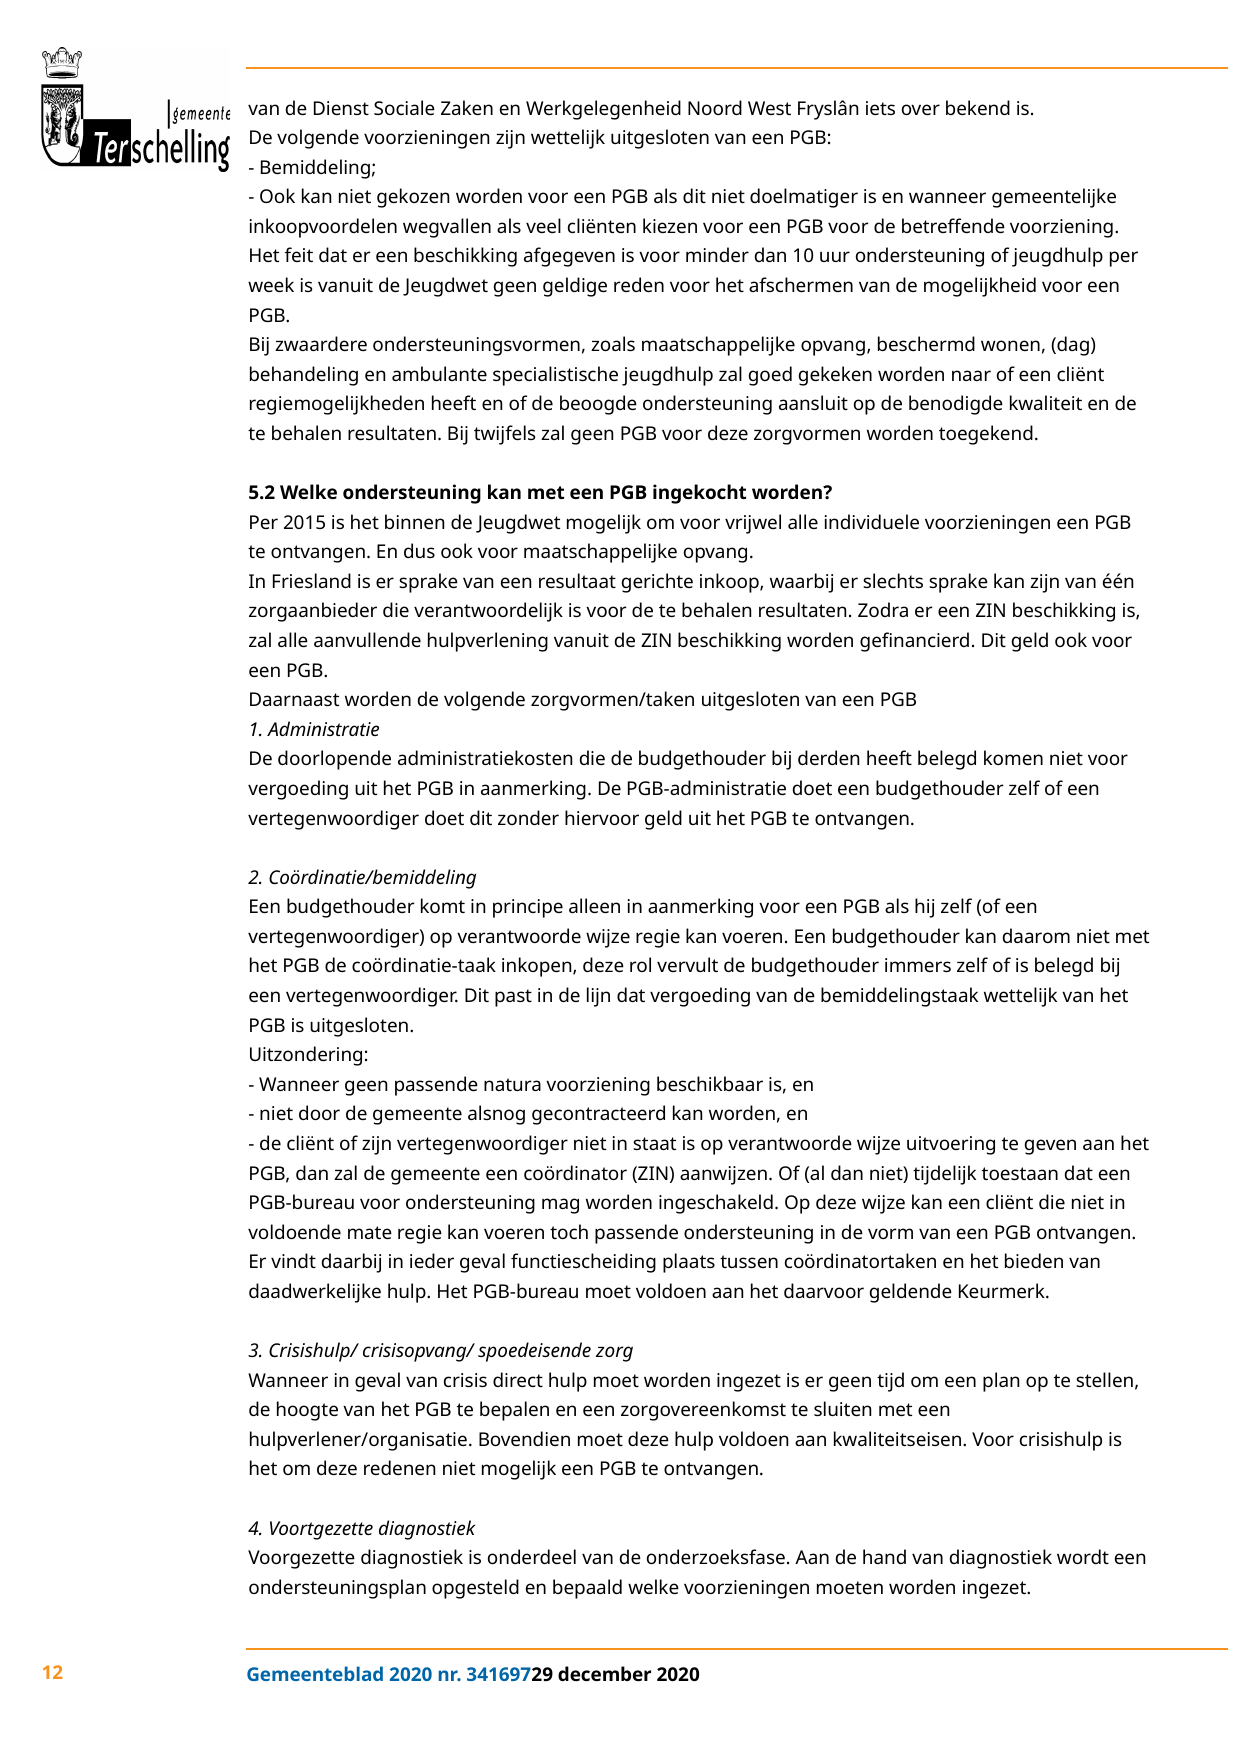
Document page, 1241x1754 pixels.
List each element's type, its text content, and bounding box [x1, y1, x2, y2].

text In Friesland is er sprake van een resultaat gerichte inkoop, waarbij er slechts sprake kan zijn van één zorgaanbieder die verantwoordelijk is voor de te behalen resultaten. Zodra er een ZIN beschikking is, zal alle aanvullende hulpverlening vanuit de ZIN beschikking worden gefinancierd. Dit geld ook voor een PGB. [248, 568, 1152, 683]
text Uitzondering: [248, 1041, 1152, 1067]
text Bij zwaardere ondersteuningsvormen, zoals maatschappelijke opvang, beschermd wonen, (dag) behandeling en ambulante specialistische jeugdhulp zal goed gekeken worden naar of een cliënt regiemogelijkheden heeft en of de beoogde ondersteuning aansluit op de benodigde kwaliteit en de te behalen resultaten. Bij twijfels zal geen PGB voor deze zorgvormen worden toegekend. [248, 331, 1152, 446]
text - niet door de gemeente alsnog gecontracteerd kan worden, en [248, 1101, 1152, 1126]
text De doorlopende administratiekosten die de budgethouder bij derden heeft belegd komen niet voor vergoeding uit het PGB in aanmerking. De PGB-administratie doet een budgethouder zelf of een vertegenwoordiger doet dit zonder hiervoor geld uit het PGB te ontvangen. [248, 746, 1152, 831]
text - de cliënt of zijn vertegenwoordiger niet in staat is op verantwoorde wijze uitvoering te geven aan het PGB, dan zal de gemeente een coördinator (ZIN) aanwijzen. Of (al dan niet) tijdelijk toestaan dat een PGB-bureau voor ondersteuning mag worden ingeschakeld. Op deze wijze kan een cliënt die niet in voldoende mate regie kan voeren toch passende ondersteuning in de vorm van een PGB ontvangen. Er vindt daarbij in ieder geval functiescheiding plaats tussen coördinatortaken en het bieden van daadwerkelijke hulp. Het PGB-bureau moet voldoen aan het daarvoor geldende Keurmerk. [248, 1130, 1152, 1304]
text 3. Crisishulp/ crisisopvang/ spoedeisende zorg [248, 1337, 1152, 1363]
text Wanneer in geval van crisis direct hulp moet worden ingezet is er geen tijd om een plan op te stellen, de hoogte van het PGB te bepalen en een zorgovereenkomst te sluiten met een hulpverlener/organisatie. Bovendien moet deze hulp voldoen aan kwaliteitseisen. Voor crisishulp is het om deze redenen niet mogelijk een PGB te ontvangen. [248, 1367, 1152, 1481]
text - Ook kan niet gekozen worden voor een PGB als dit niet doelmatiger is en wanneer gemeentelijke inkoopvoordelen wegvallen als veel cliënten kiezen voor een PGB voor de betreffende voorziening. [248, 183, 1152, 239]
text van de Dienst Sociale Zaken en Werkgelegenheid Noord West Fryslân iets over bekend is. [248, 95, 1152, 121]
text 5.2 Welke ondersteuning kan met een PGB ingekocht worden? [248, 479, 1152, 505]
text - Wanneer geen passende natura voorziening beschikbaar is, en [248, 1071, 1152, 1097]
picture [41, 47, 231, 172]
text Een budgethouder komt in principe alleen in aanmerking voor een PGB als hij zelf (of een vertegenwoordiger) op verantwoorde wijze regie kan voeren. Een budgethouder kan daarom niet met het PGB de coördinatie-taak inkopen, deze rol vervult de budgethouder immers zelf of is belegd bij een vertegenwoordiger. Dit past in de lijn dat vergoeding van de bemiddelingstaak wettelijk van het PGB is uitgesloten. [248, 893, 1152, 1038]
text Voorgezette diagnostiek is onderdeel van de onderzoeksfase. Aan de hand van diagnostiek wordt een ondersteuningsplan opgesteld en bepaald welke voorzieningen moeten worden ingezet. [248, 1544, 1152, 1600]
text Het feit dat er een beschikking afgegeven is voor minder dan 10 uur ondersteuning of jeugdhulp per week is vanuit de Jeugdwet geen geldige reden voor het afschermen van de mogelijkheid voor een PGB. [248, 243, 1152, 328]
text 4. Voortgezette diagnostiek [248, 1515, 1152, 1541]
text Per 2015 is het binnen de Jeugdwet mogelijk om voor vrijwel alle individuele voorzieningen een PGB te ontvangen. En dus ook voor maatschappelijke opvang. [248, 509, 1152, 564]
text Daarnaast worden de volgende zorgvormen/taken uitgesloten van een PGB [248, 686, 1152, 712]
text - Bemiddeling; [248, 154, 1152, 180]
text 1. Administratie [248, 716, 1152, 742]
text 2. Coördinatie/bemiddeling [248, 864, 1152, 890]
text De volgende voorzieningen zijn wettelijk uitgesloten van een PGB: [248, 124, 1152, 150]
